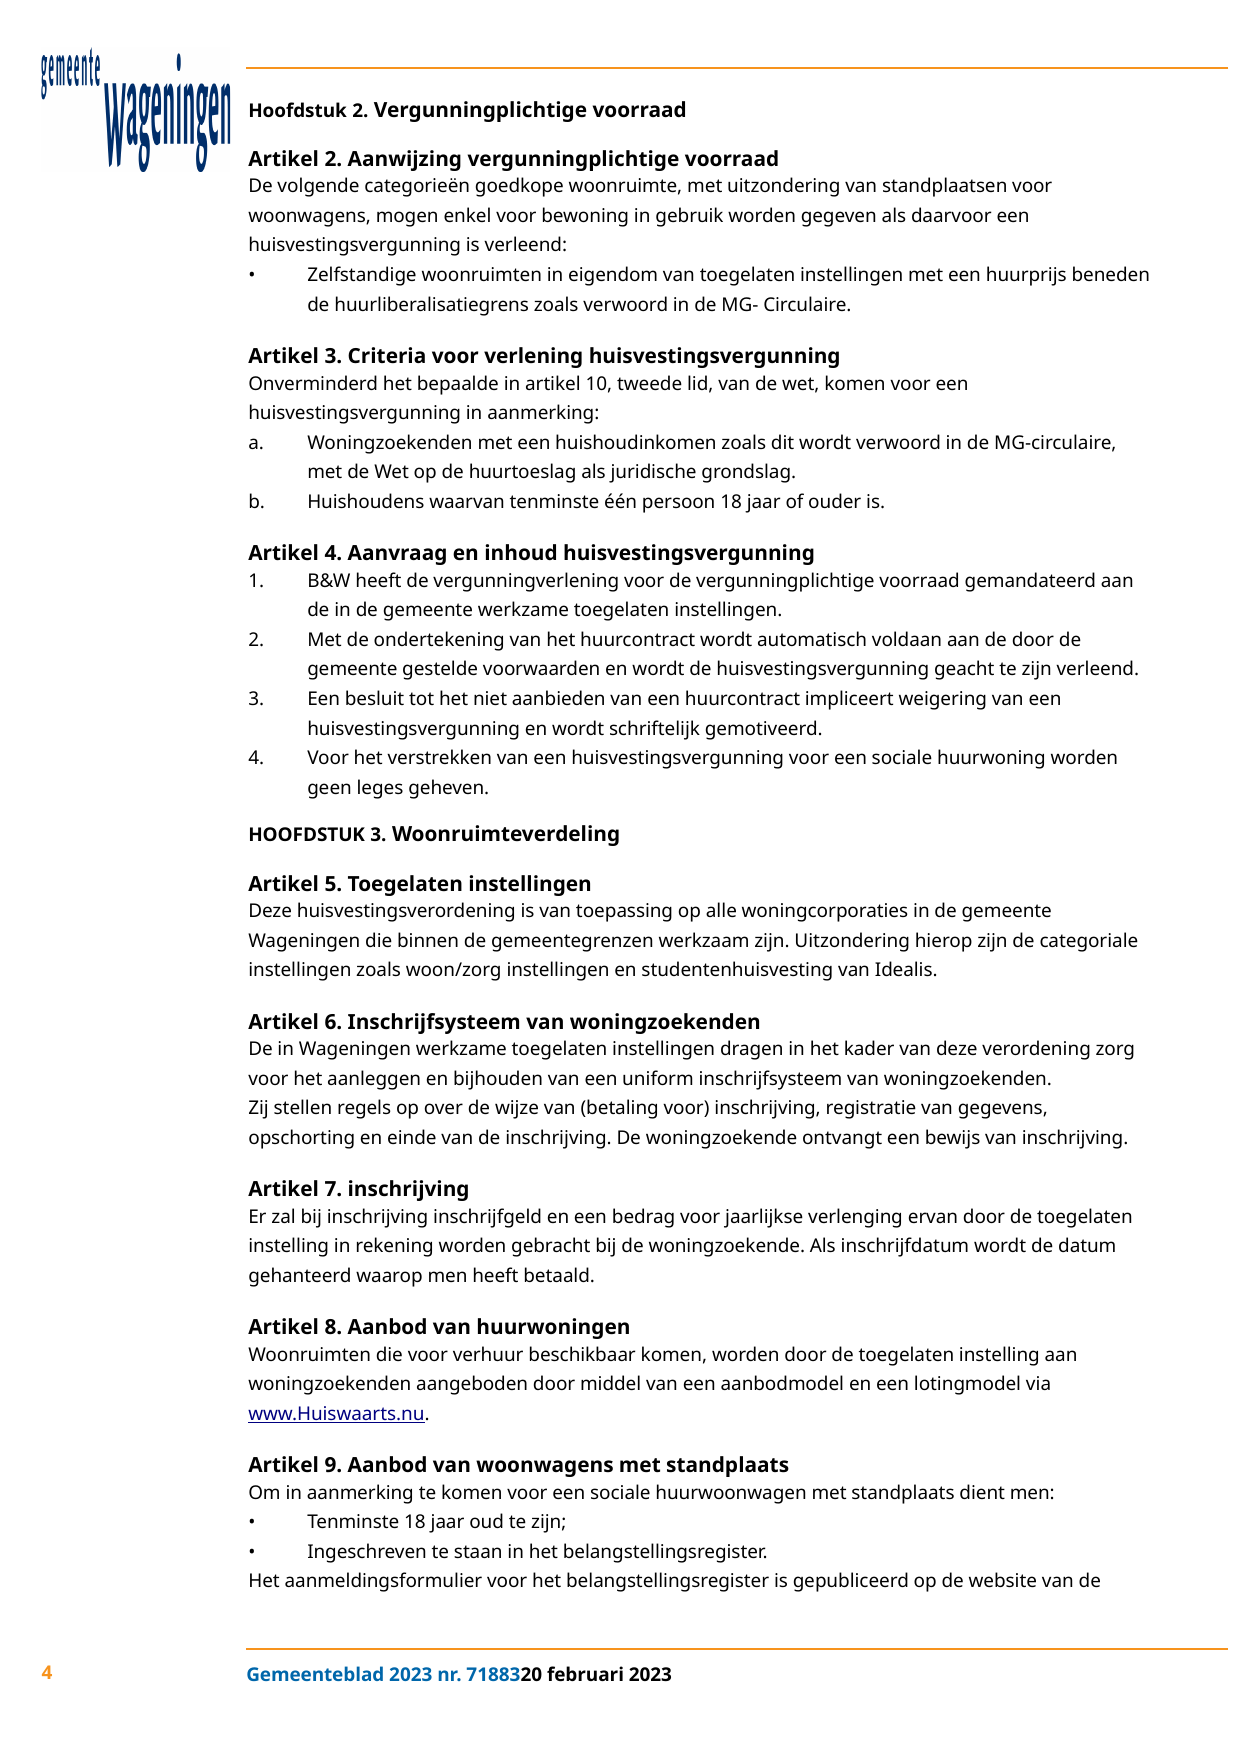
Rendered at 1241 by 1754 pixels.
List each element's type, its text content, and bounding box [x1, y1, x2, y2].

text Artikel 2. Aanwijzing vergunningplichtige voorraad [248, 144, 1152, 172]
text Deze huisvestingsverordening is van toepassing op alle woningcorporaties in de gemeente Wageningen die binnen de gemeentegrenzen werkzaam zijn. Uitzondering hierop zijn de categoriale instellingen zoals woon/zorg instellingen en studentenhuisvesting van Idealis. [248, 897, 1152, 982]
text Artikel 8. Aanbod van huurwoningen [248, 1312, 1152, 1341]
text Artikel 6. Inschrijfsysteem van woningzoekenden [248, 1007, 1152, 1035]
text Onverminderd het bepaalde in artikel 10, tweede lid, van de wet, komen voor een huisvestingsvergunning in aanmerking: [248, 370, 1152, 425]
text Woonruimten die voor verhuur beschikbaar komen, worden door de toegelaten instelling aan woningzoekenden aangeboden door middel van een aanbodmodel en een lotingmodel via www.Huiswaarts.nu. [248, 1341, 1152, 1426]
text De in Wageningen werkzame toegelaten instellingen dragen in het kader van deze verordening zorg voor het aanleggen en bijhouden van een uniform inschrijfsysteem van woningzoekenden. [248, 1035, 1152, 1091]
list Met de ondertekening van het huurcontract wordt automatisch voldaan aan de door de gemeente gestelde voorwaarden en wordt de huisvestingsvergunning geacht te zijn verleend. [248, 626, 1152, 681]
picture [41, 47, 231, 172]
text Om in aanmerking te komen voor een sociale huurwoonwagen met standplaats dient men: [248, 1479, 1152, 1505]
text De volgende categorieën goedkope woonruimte, met uitzondering van standplaatsen voor woonwagens, mogen enkel voor bewoning in gebruik worden gegeven als daarvoor een huisvestingsvergunning is verleend: [248, 172, 1152, 257]
text Artikel 9. Aanbod van woonwagens met standplaats [248, 1451, 1152, 1479]
list Een besluit tot het niet aanbieden van een huurcontract impliceert weigering van een huisvestingsvergunning en wordt schriftelijk gemotiveerd. [248, 685, 1152, 741]
text Artikel 3. Criteria voor verlening huisvestingsvergunning [248, 341, 1152, 370]
list Tenminste 18 jaar oud te zijn; [248, 1508, 1152, 1534]
text Artikel 4. Aanvraag en inhoud huisvestingsvergunning [248, 538, 1152, 567]
text Er zal bij inschrijving inschrijfgeld en een bedrag voor jaarlijkse verlenging ervan door de toegelaten instelling in rekening worden gebracht bij de woningzoekende. Als inschrijfdatum wordt de datum gehanteerd waarop men heeft betaald. [248, 1203, 1152, 1288]
list Zelfstandige woonruimten in eigendom van toegelaten instellingen met een huurprijs beneden de huurliberalisatiegrens zoals verwoord in de MG- Circulaire. [248, 261, 1152, 317]
text Zij stellen regels op over de wijze van (betaling voor) inschrijving, registratie van gegevens, opschorting en einde van de inschrijving. De woningzoekende ontvangt een bewijs van inschrijving. [248, 1094, 1152, 1150]
list Woningzoekenden met een huishoudinkomen zoals dit wordt verwoord in de MG-circulaire, met de Wet op de huurtoeslag als juridische grondslag. [248, 429, 1152, 484]
text Artikel 7. inschrijving [248, 1174, 1152, 1203]
text Het aanmeldingsformulier voor het belangstellingsregister is gepubliceerd op de website van de [248, 1568, 1152, 1593]
text Hoofdstuk 2. Vergunningplichtige voorraad [248, 95, 1152, 123]
list Voor het verstrekken van een huisvestingsvergunning voor een sociale huurwoning worden geen leges geheven. [248, 744, 1152, 800]
text HOOFDSTUK 3. Woonruimteverdeling [248, 819, 1152, 848]
text Artikel 5. Toegelaten instellingen [248, 869, 1152, 897]
list B&W heeft de vergunningverlening voor de vergunningplichtige voorraad gemandateerd aan de in de gemeente werkzame toegelaten instellingen. [248, 567, 1152, 622]
list Ingeschreven te staan in het belangstellingsregister. [248, 1538, 1152, 1564]
list Huishoudens waarvan tenminste één persoon 18 jaar of ouder is. [248, 488, 1152, 514]
